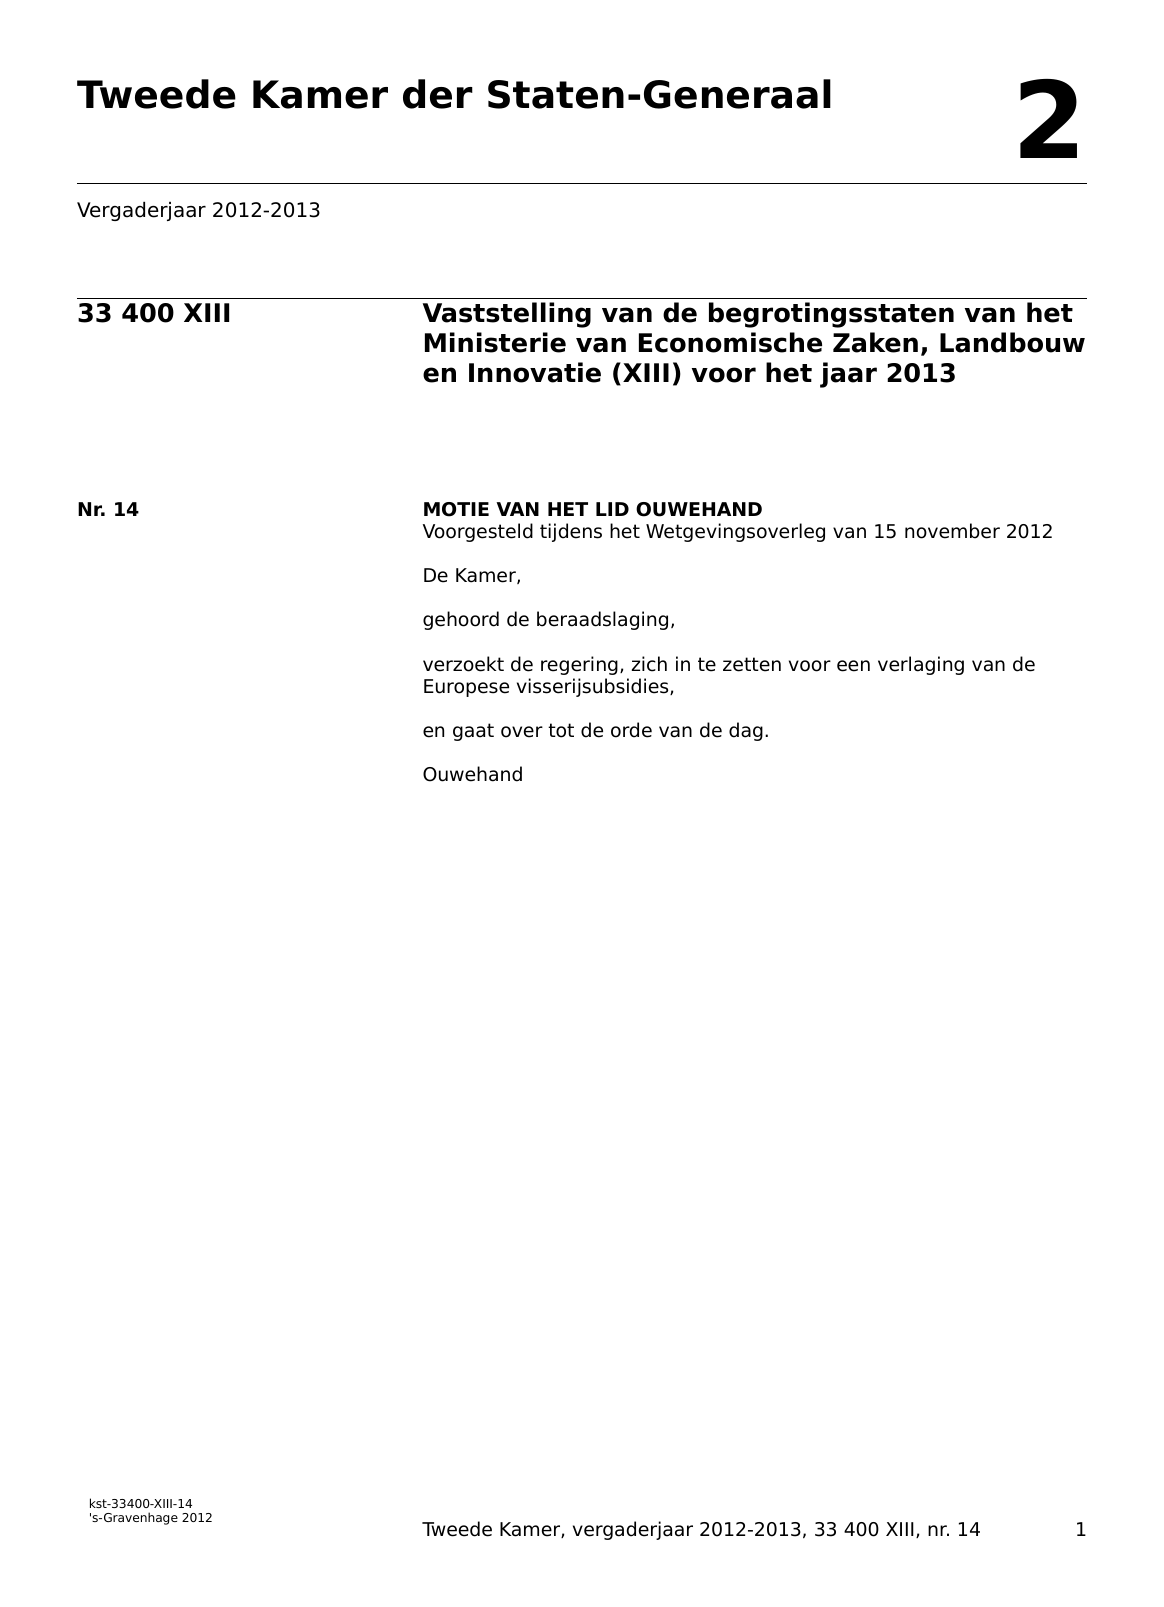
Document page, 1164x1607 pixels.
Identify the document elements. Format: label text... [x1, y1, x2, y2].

text De Kamer, [422, 565, 1087, 587]
subtitle Nr. 14 MOTIE VAN HET LID OUWEHAND [77, 499, 1087, 521]
subtitle 33 400 XIII Vaststelling van de begrotingsstaten van het Ministerie van Economische Zaken, Landbouw en Innovatie (XIII) voor het jaar 2013 [77, 299, 1087, 388]
table_cell Vergaderjaar 2012-2013 [77, 184, 1087, 298]
table_header Tweede Kamer der Staten-Generaal [77, 59, 886, 183]
text verzoekt de regering, zich in te zetten voor een verlaging van de Europese visserijsubsidies, [422, 653, 1087, 697]
text kst-33400-XIII-14 [88, 1497, 323, 1511]
text en gaat over tot de orde van de dag. [422, 720, 1087, 742]
text Ouwehand [422, 764, 1087, 786]
text gehoord de beraadslaging, [422, 609, 1087, 631]
table_header 2 [886, 59, 1087, 183]
text Voorgesteld tijdens het Wetgevingsoverleg van 15 november 2012 [422, 521, 1087, 543]
text 's-Gravenhage 2012 [88, 1511, 323, 1525]
